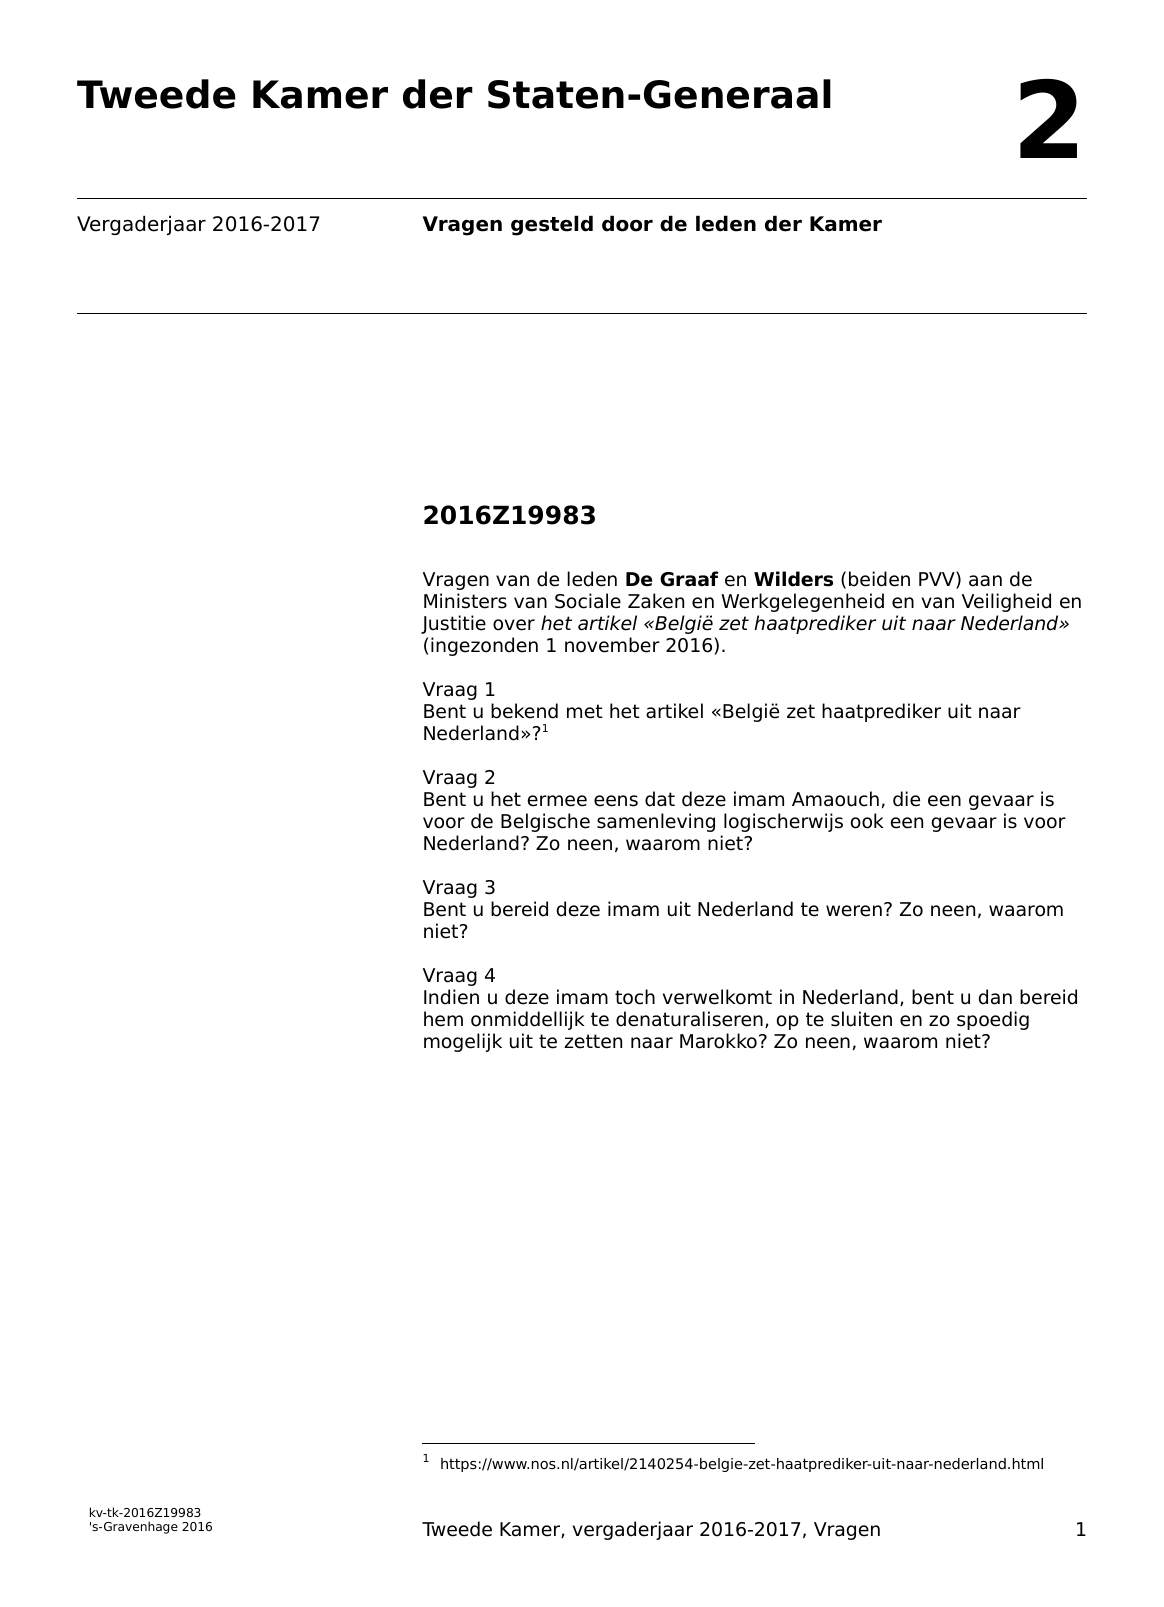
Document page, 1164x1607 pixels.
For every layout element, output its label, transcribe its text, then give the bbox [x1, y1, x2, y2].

table_header Tweede Kamer der Staten-Generaal [77, 59, 886, 198]
text 's-Gravenhage 2016 [88, 1520, 323, 1534]
text Vraag 1 [422, 679, 1087, 701]
text https://www.nos.nl/artikel/2140254-belgie-zet-haatprediker-uit-naar-nederland.html [422, 1452, 1087, 1474]
text Bent u het ermee eens dat deze imam Amaouch, die een gevaar is voor de Belgische samenleving logischerwijs ook een gevaar is voor Nederland? Zo neen, waarom niet? [422, 789, 1087, 855]
text Vraag 3 [422, 877, 1087, 899]
table_cell Vergaderjaar 2016-2017 [77, 199, 422, 313]
text Vraag 2 [422, 767, 1087, 789]
text Bent u bereid deze imam uit Nederland te weren? Zo neen, waarom niet? [422, 899, 1087, 943]
table_header 2 [886, 59, 1087, 198]
text kv-tk-2016Z19983 [88, 1506, 323, 1520]
table_cell Vragen gesteld door de leden der Kamer [422, 199, 1087, 313]
text Indien u deze imam toch verwelkomt in Nederland, bent u dan bereid hem onmiddellijk te denaturaliseren, op te sluiten en zo spoedig mogelijk uit te zetten naar Marokko? Zo neen, waarom niet? [422, 987, 1087, 1053]
text Vragen van de leden De Graaf en Wilders (beiden PVV) aan de Ministers van Sociale Zaken en Werkgelegenheid en van Veiligheid en Justitie over het artikel «België zet haatprediker uit naar Nederland» (ingezonden 1 november 2016). [422, 569, 1087, 657]
text 2016Z19983 [422, 501, 1087, 531]
text Bent u bekend met het artikel «België zet haatprediker uit naar Nederland»? [422, 701, 1087, 745]
text Vraag 4 [422, 965, 1087, 987]
